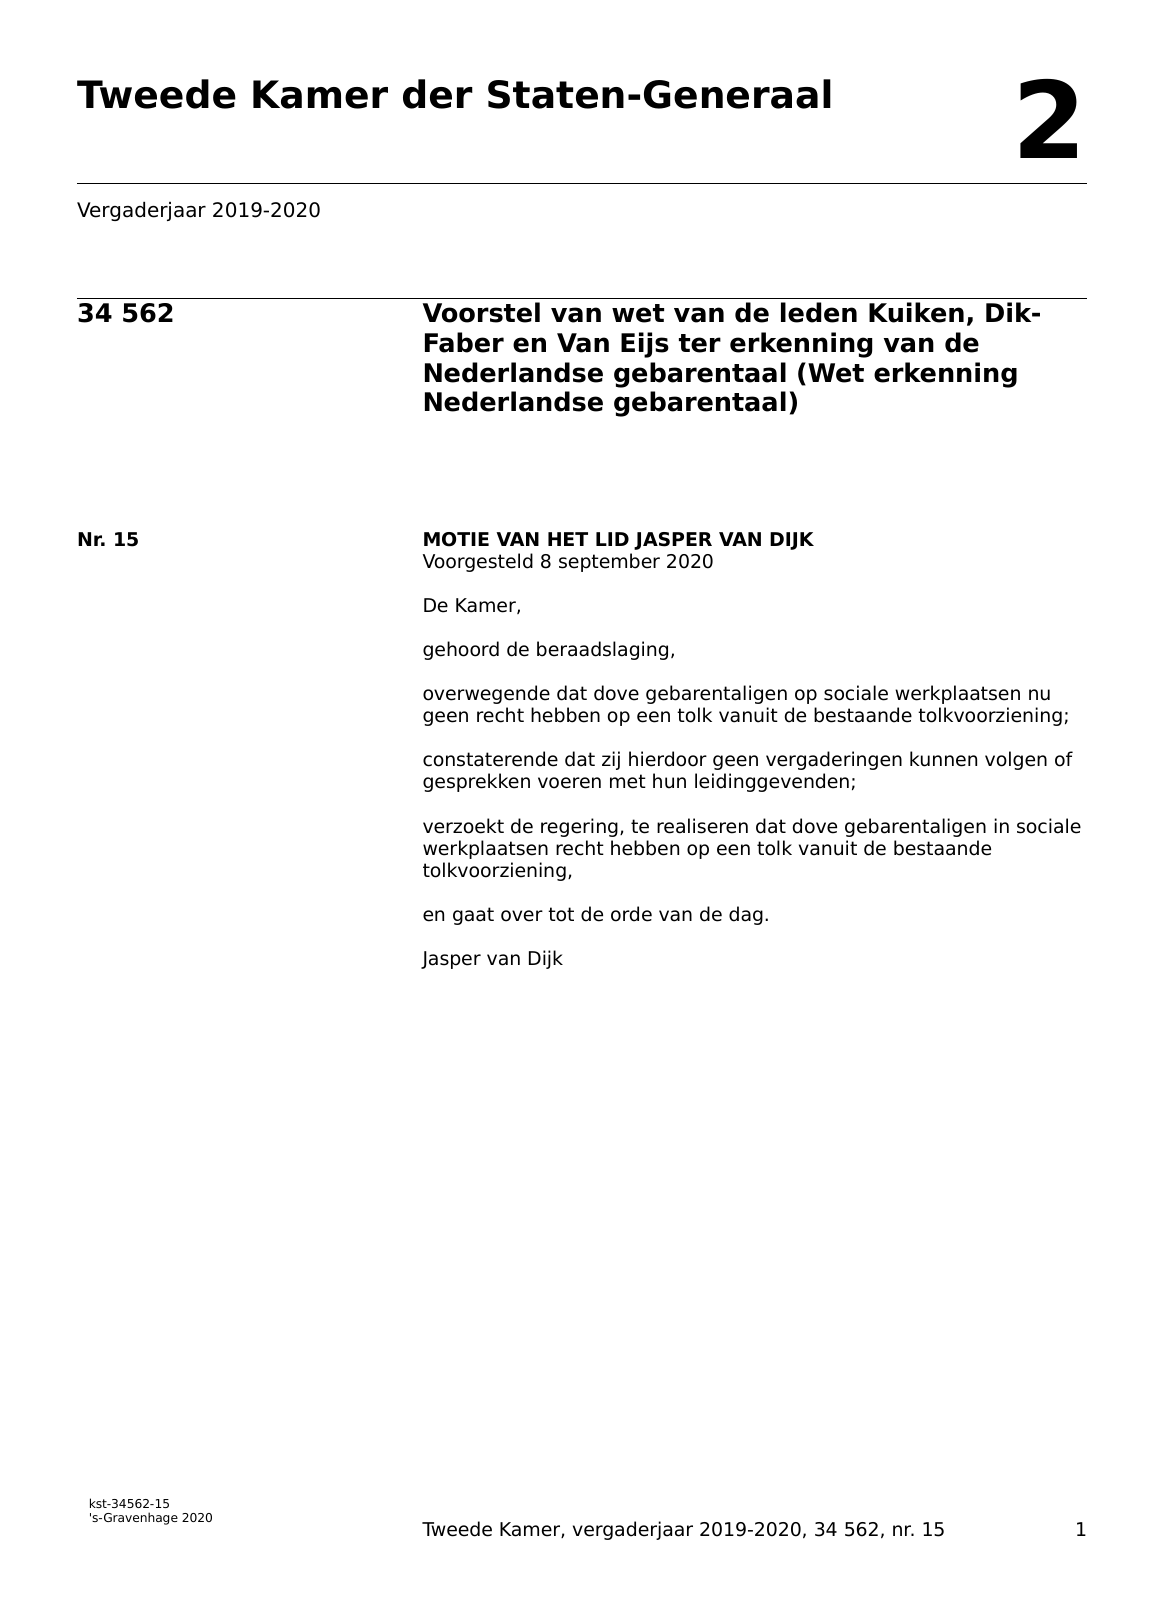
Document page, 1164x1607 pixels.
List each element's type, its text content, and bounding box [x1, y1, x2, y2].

text verzoekt de regering, te realiseren dat dove gebarentaligen in sociale werkplaatsen recht hebben op een tolk vanuit de bestaande tolkvoorziening, [422, 816, 1087, 881]
text Jasper van Dijk [422, 948, 1087, 970]
text kst-34562-15 [88, 1497, 323, 1511]
subtitle Nr. 15 MOTIE VAN HET LID JASPER VAN DIJK [77, 529, 1087, 551]
text De Kamer, [422, 595, 1087, 617]
text constaterende dat zij hierdoor geen vergaderingen kunnen volgen of gesprekken voeren met hun leidinggevenden; [422, 749, 1087, 793]
text 's-Gravenhage 2020 [88, 1511, 323, 1525]
text Voorgesteld 8 september 2020 [422, 551, 1087, 573]
table_header 2 [886, 59, 1087, 183]
table_cell Vergaderjaar 2019-2020 [77, 184, 1087, 298]
text overwegende dat dove gebarentaligen op sociale werkplaatsen nu geen recht hebben op een tolk vanuit de bestaande tolkvoorziening; [422, 683, 1087, 727]
text gehoord de beraadslaging, [422, 639, 1087, 661]
text en gaat over tot de orde van de dag. [422, 904, 1087, 926]
subtitle 34 562 Voorstel van wet van de leden Kuiken, Dik-Faber en Van Eijs ter erkenning van de Nederlandse gebarentaal (Wet erkenning Nederlandse gebarentaal) [77, 299, 1087, 418]
table_header Tweede Kamer der Staten-Generaal [77, 59, 886, 183]
